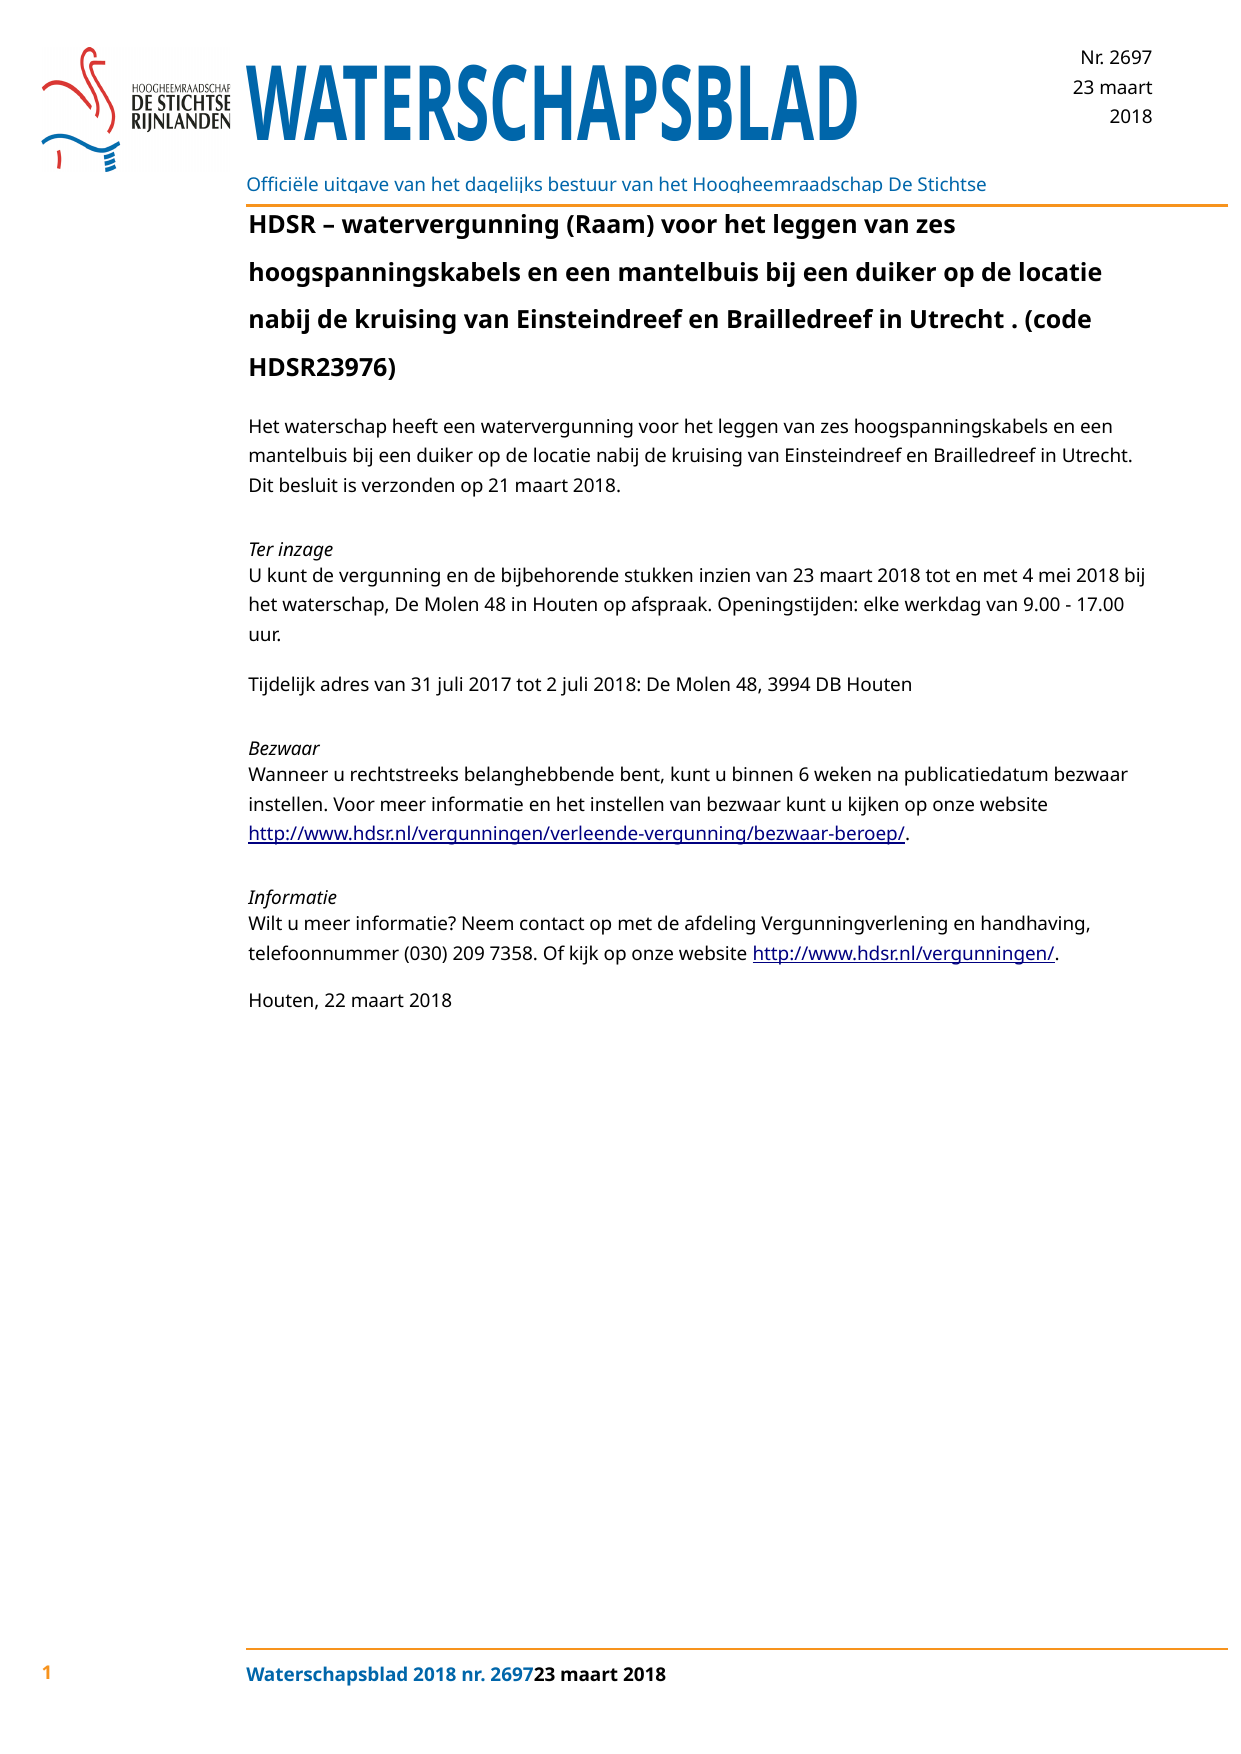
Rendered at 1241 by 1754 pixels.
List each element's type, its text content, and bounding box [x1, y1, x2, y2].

text Informatie [248, 884, 1152, 910]
text Wilt u meer informatie? Neem contact op met de afdeling Vergunningverlening en handhaving, telefoonnummer (030) 209 7358. Of kijk op onze website http://www.hdsr.nl/vergunningen/. [248, 910, 1152, 965]
text Bezwaar [248, 736, 1152, 761]
picture [41, 47, 231, 172]
text Houten, 22 maart 2018 [248, 987, 1152, 1013]
text HDSR – watervergunning (Raam) voor het leggen van zes hoogspanningskabels en een mantelbuis bij een duiker op de locatie nabij de kruising van Einsteindreef en Brailledreef in Utrecht . (code HDSR23976) [248, 207, 1152, 384]
text Tijdelijk adres van 31 juli 2017 tot 2 juli 2018: De Molen 48, 3994 DB Houten [248, 672, 1152, 697]
text Ter inzage [248, 536, 1152, 562]
text Wanneer u rechtstreeks belanghebbende bent, kunt u binnen 6 weken na publicatiedatum bezwaar instellen. Voor meer informatie en het instellen van bezwaar kunt u kijken op onze website http://www.hdsr.nl/vergunningen/verleende-vergunning/bezwaar-beroep/. [248, 761, 1152, 846]
text U kunt de vergunning en de bijbehorende stukken inzien van 23 maart 2018 tot en met 4 mei 2018 bij het waterschap, De Molen 48 in Houten op afspraak. Openingstijden: elke werkdag van 9.00 - 17.00 uur. [248, 562, 1152, 647]
text Het waterschap heeft een watervergunning voor het leggen van zes hoogspanningskabels en een mantelbuis bij een duiker op de locatie nabij de kruising van Einsteindreef en Brailledreef in Utrecht. Dit besluit is verzonden op 21 maart 2018. [248, 413, 1152, 498]
